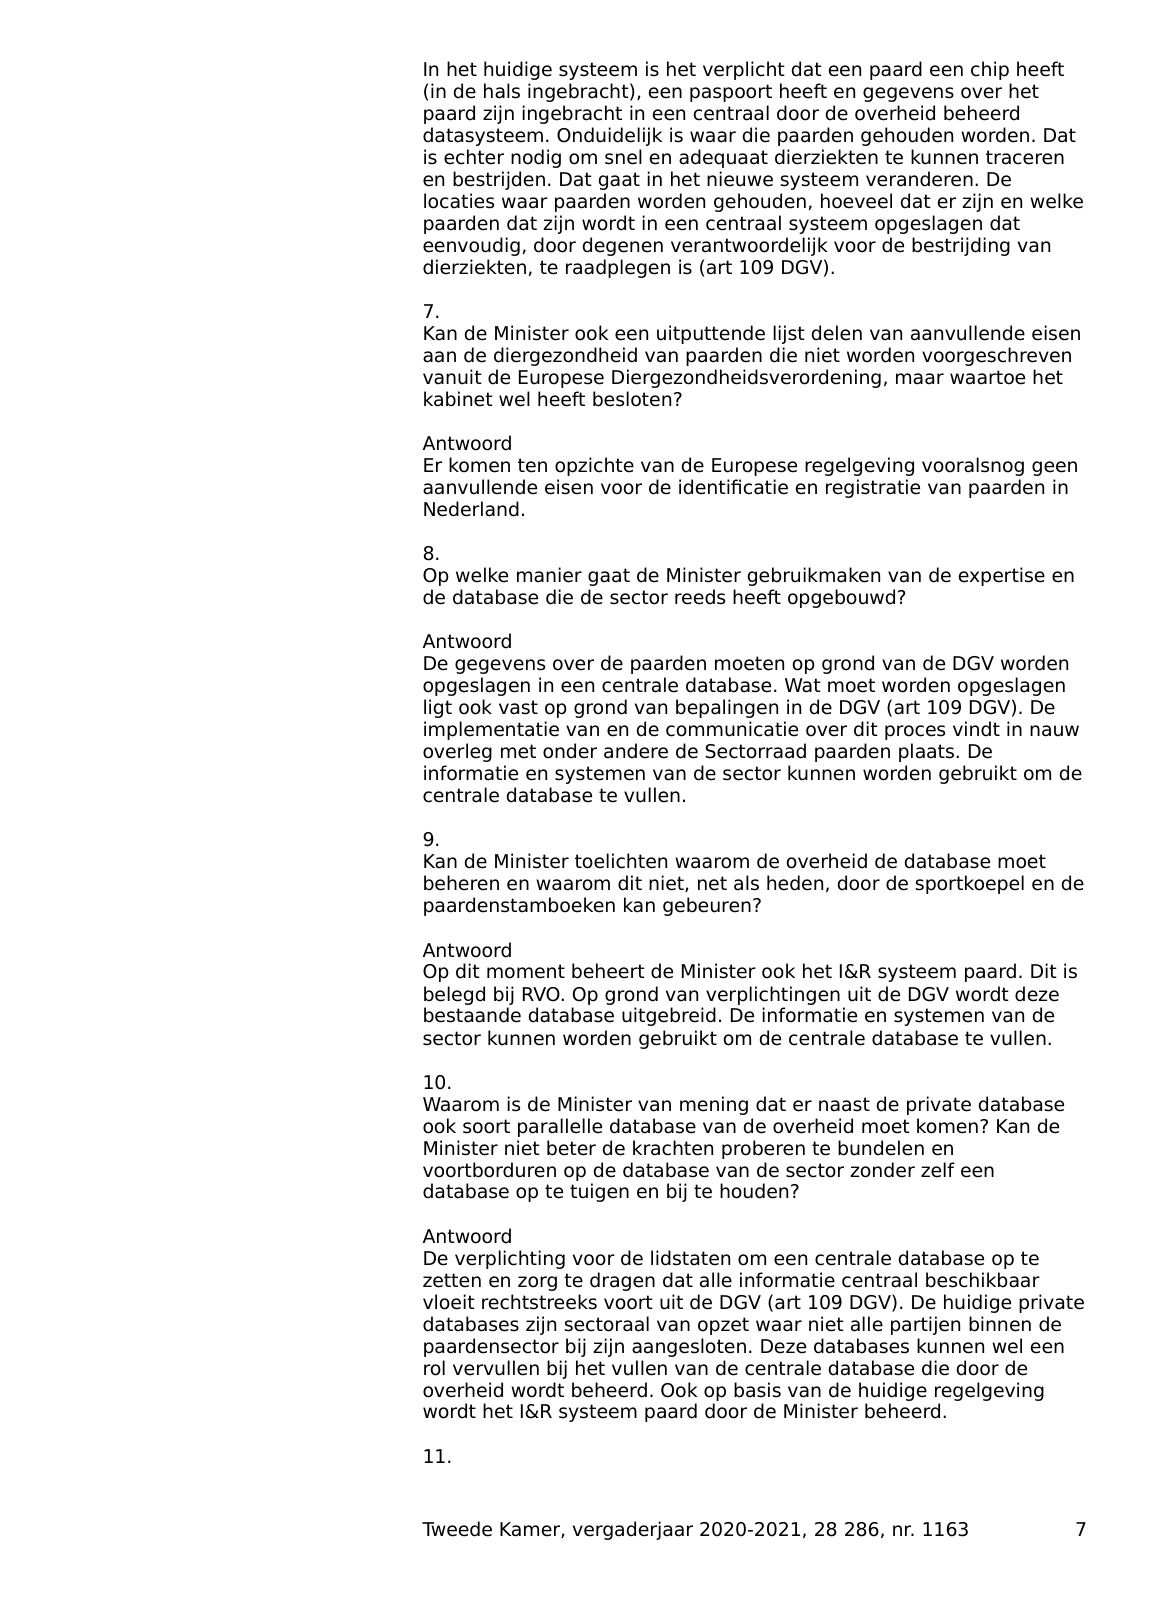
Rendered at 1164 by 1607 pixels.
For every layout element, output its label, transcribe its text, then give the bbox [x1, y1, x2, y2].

text 11. [422, 1446, 1087, 1468]
text Antwoord [422, 1226, 1087, 1248]
text Antwoord [422, 939, 1087, 961]
text In het huidige systeem is het verplicht dat een paard een chip heeft (in de hals ingebracht), een paspoort heeft en gegevens over het paard zijn ingebracht in een centraal door de overheid beheerd datasysteem. Onduidelijk is waar die paarden gehouden worden. Dat is echter nodig om snel en adequaat dierziekten te kunnen traceren en bestrijden. Dat gaat in het nieuwe systeem veranderen. De locaties waar paarden worden gehouden, hoeveel dat er zijn en welke paarden dat zijn wordt in een centraal systeem opgeslagen dat eenvoudig, door degenen verantwoordelijk voor de bestrijding van dierziekten, te raadplegen is (art 109 DGV). [422, 59, 1087, 279]
text Er komen ten opzichte van de Europese regelgeving vooralsnog geen aanvullende eisen voor de identificatie en registratie van paarden in Nederland. [422, 455, 1087, 521]
text Op welke manier gaat de Minister gebruikmaken van de expertise en de database die de sector reeds heeft opgebouwd? [422, 565, 1087, 609]
text 10. [422, 1072, 1087, 1093]
text 7. [422, 301, 1087, 323]
text Kan de Minister ook een uitputtende lijst delen van aanvullende eisen aan de diergezondheid van paarden die niet worden voorgeschreven vanuit de Europese Diergezondheidsverordening, maar waartoe het kabinet wel heeft besloten? [422, 323, 1087, 411]
text 9. [422, 829, 1087, 851]
text Waarom is de Minister van mening dat er naast de private database ook soort parallelle database van de overheid moet komen? Kan de Minister niet beter de krachten proberen te bundelen en voortborduren op de database van de sector zonder zelf een database op te tuigen en bij te houden? [422, 1093, 1087, 1203]
text Antwoord [422, 433, 1087, 455]
text De verplichting voor de lidstaten om een centrale database op te zetten en zorg te dragen dat alle informatie centraal beschikbaar vloeit rechtstreeks voort uit de DGV (art 109 DGV). De huidige private databases zijn sectoraal van opzet waar niet alle partijen binnen de paardensector bij zijn aangesloten. Deze databases kunnen wel een rol vervullen bij het vullen van de centrale database die door de overheid wordt beheerd. Ook op basis van de huidige regelgeving wordt het I&R systeem paard door de Minister beheerd. [422, 1248, 1087, 1423]
text De gegevens over de paarden moeten op grond van de DGV worden opgeslagen in een centrale database. Wat moet worden opgeslagen ligt ook vast op grond van bepalingen in de DGV (art 109 DGV). De implementatie van en de communicatie over dit proces vindt in nauw overleg met onder andere de Sectorraad paarden plaats. De informatie en systemen van de sector kunnen worden gebruikt om de centrale database te vullen. [422, 653, 1087, 807]
text Kan de Minister toelichten waarom de overheid de database moet beheren en waarom dit niet, net als heden, door de sportkoepel en de paardenstamboeken kan gebeuren? [422, 851, 1087, 917]
text Antwoord [422, 631, 1087, 653]
text 8. [422, 543, 1087, 565]
text Op dit moment beheert de Minister ook het I&R systeem paard. Dit is belegd bij RVO. Op grond van verplichtingen uit de DGV wordt deze bestaande database uitgebreid. De informatie en systemen van de sector kunnen worden gebruikt om de centrale database te vullen. [422, 961, 1087, 1049]
